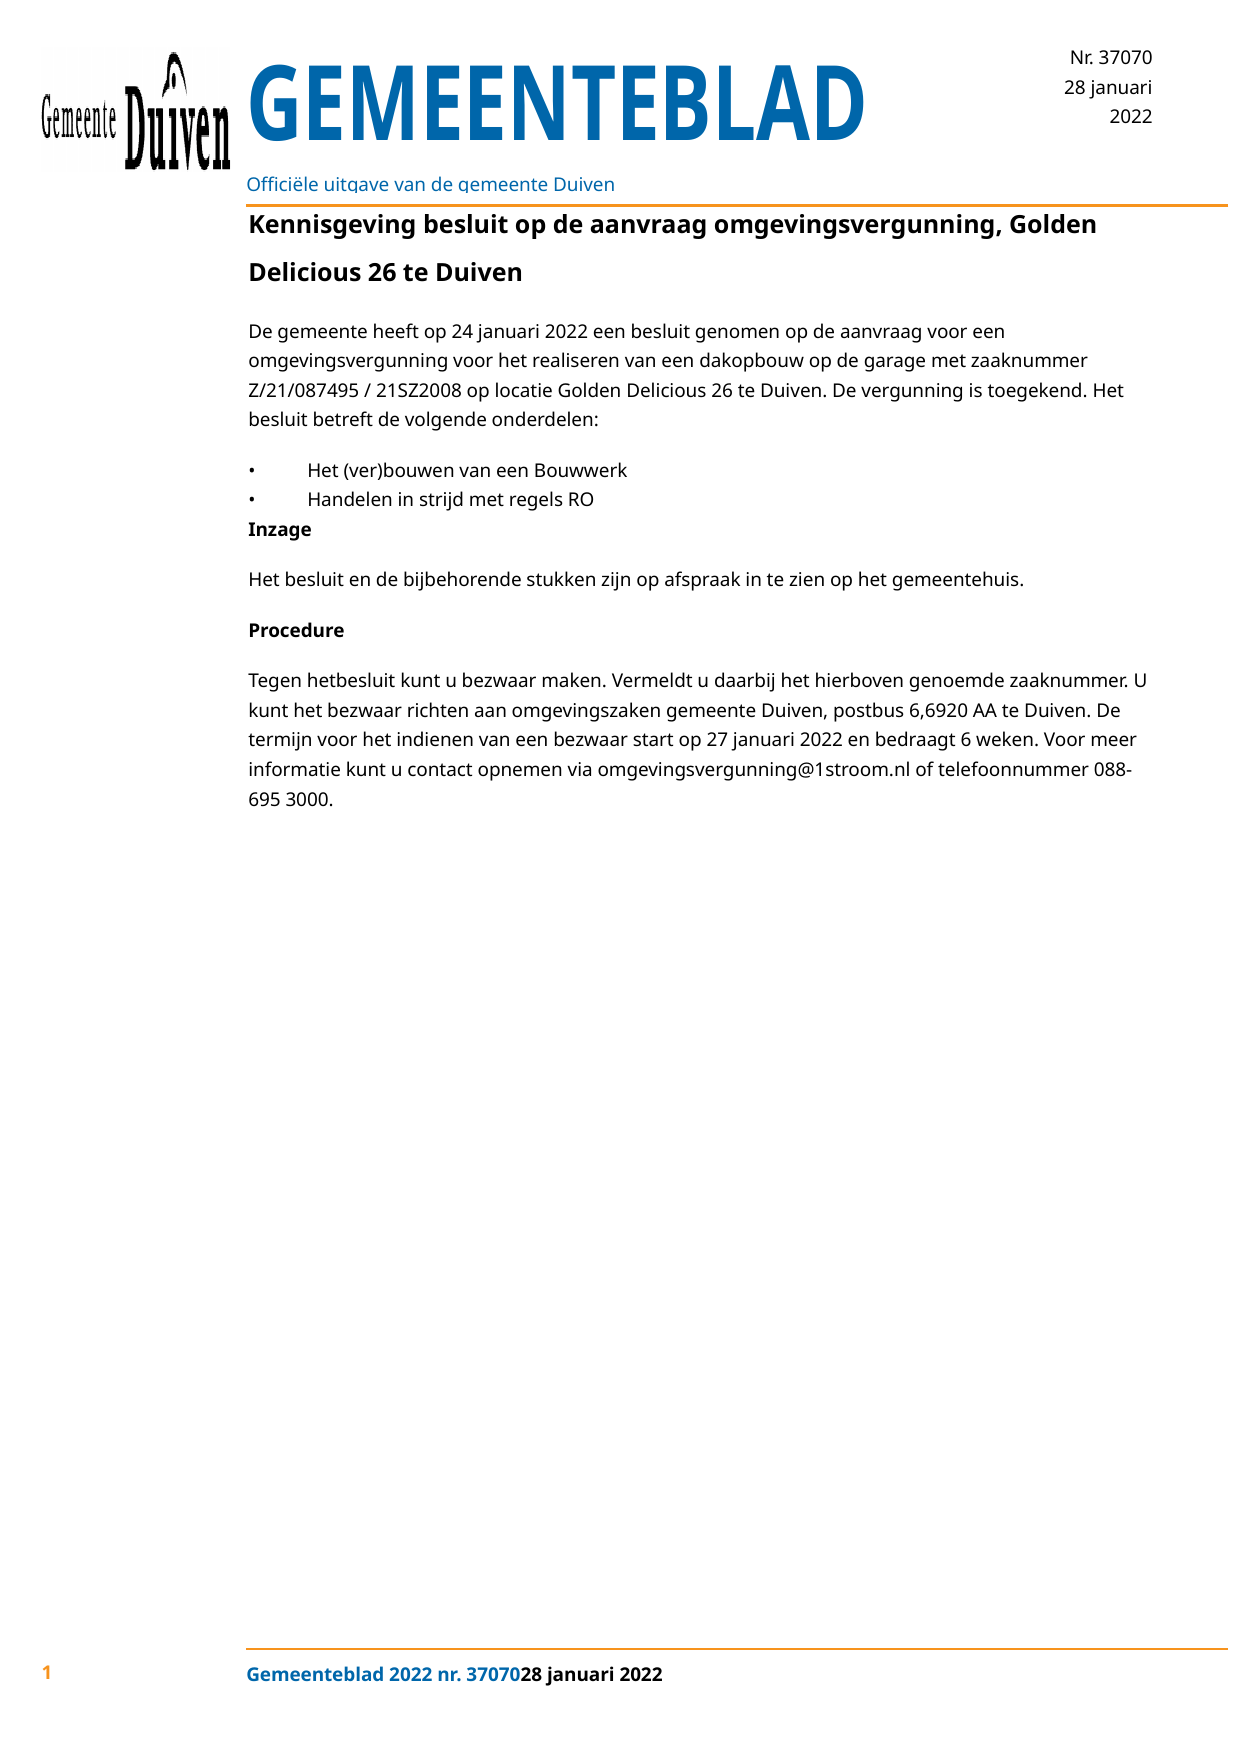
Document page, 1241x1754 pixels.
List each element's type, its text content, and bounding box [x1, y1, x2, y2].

text Inzage [248, 516, 1152, 542]
list Het (ver)bouwen van een Bouwwerk [248, 457, 1152, 483]
text De gemeente heeft op 24 januari 2022 een besluit genomen op de aanvraag voor een omgevingsvergunning voor het realiseren van een dakopbouw op de garage met zaaknummer Z/21/087495 / 21SZ2008 op locatie Golden Delicious 26 te Duiven. De vergunning is toegekend. Het besluit betreft de volgende onderdelen: [248, 318, 1152, 432]
text Kennisgeving besluit op de aanvraag omgevingsvergunning, Golden Delicious 26 te Duiven [248, 207, 1152, 288]
list Handelen in strijd met regels RO [248, 487, 1152, 512]
picture [41, 47, 231, 172]
text Het besluit en de bijbehorende stukken zijn op afspraak in te zien op het gemeentehuis. [248, 567, 1152, 592]
text Procedure [248, 617, 1152, 643]
text Tegen hetbesluit kunt u bezwaar maken. Vermeldt u daarbij het hierboven genoemde zaaknummer. U kunt het bezwaar richten aan omgevingszaken gemeente Duiven, postbus 6,6920 AA te Duiven. De termijn voor het indienen van een bezwaar start op 27 januari 2022 en bedraagt 6 weken. Voor meer informatie kunt u contact opnemen via omgevingsvergunning@1stroom.nl of telefoonnummer 088-695 3000. [248, 667, 1152, 812]
